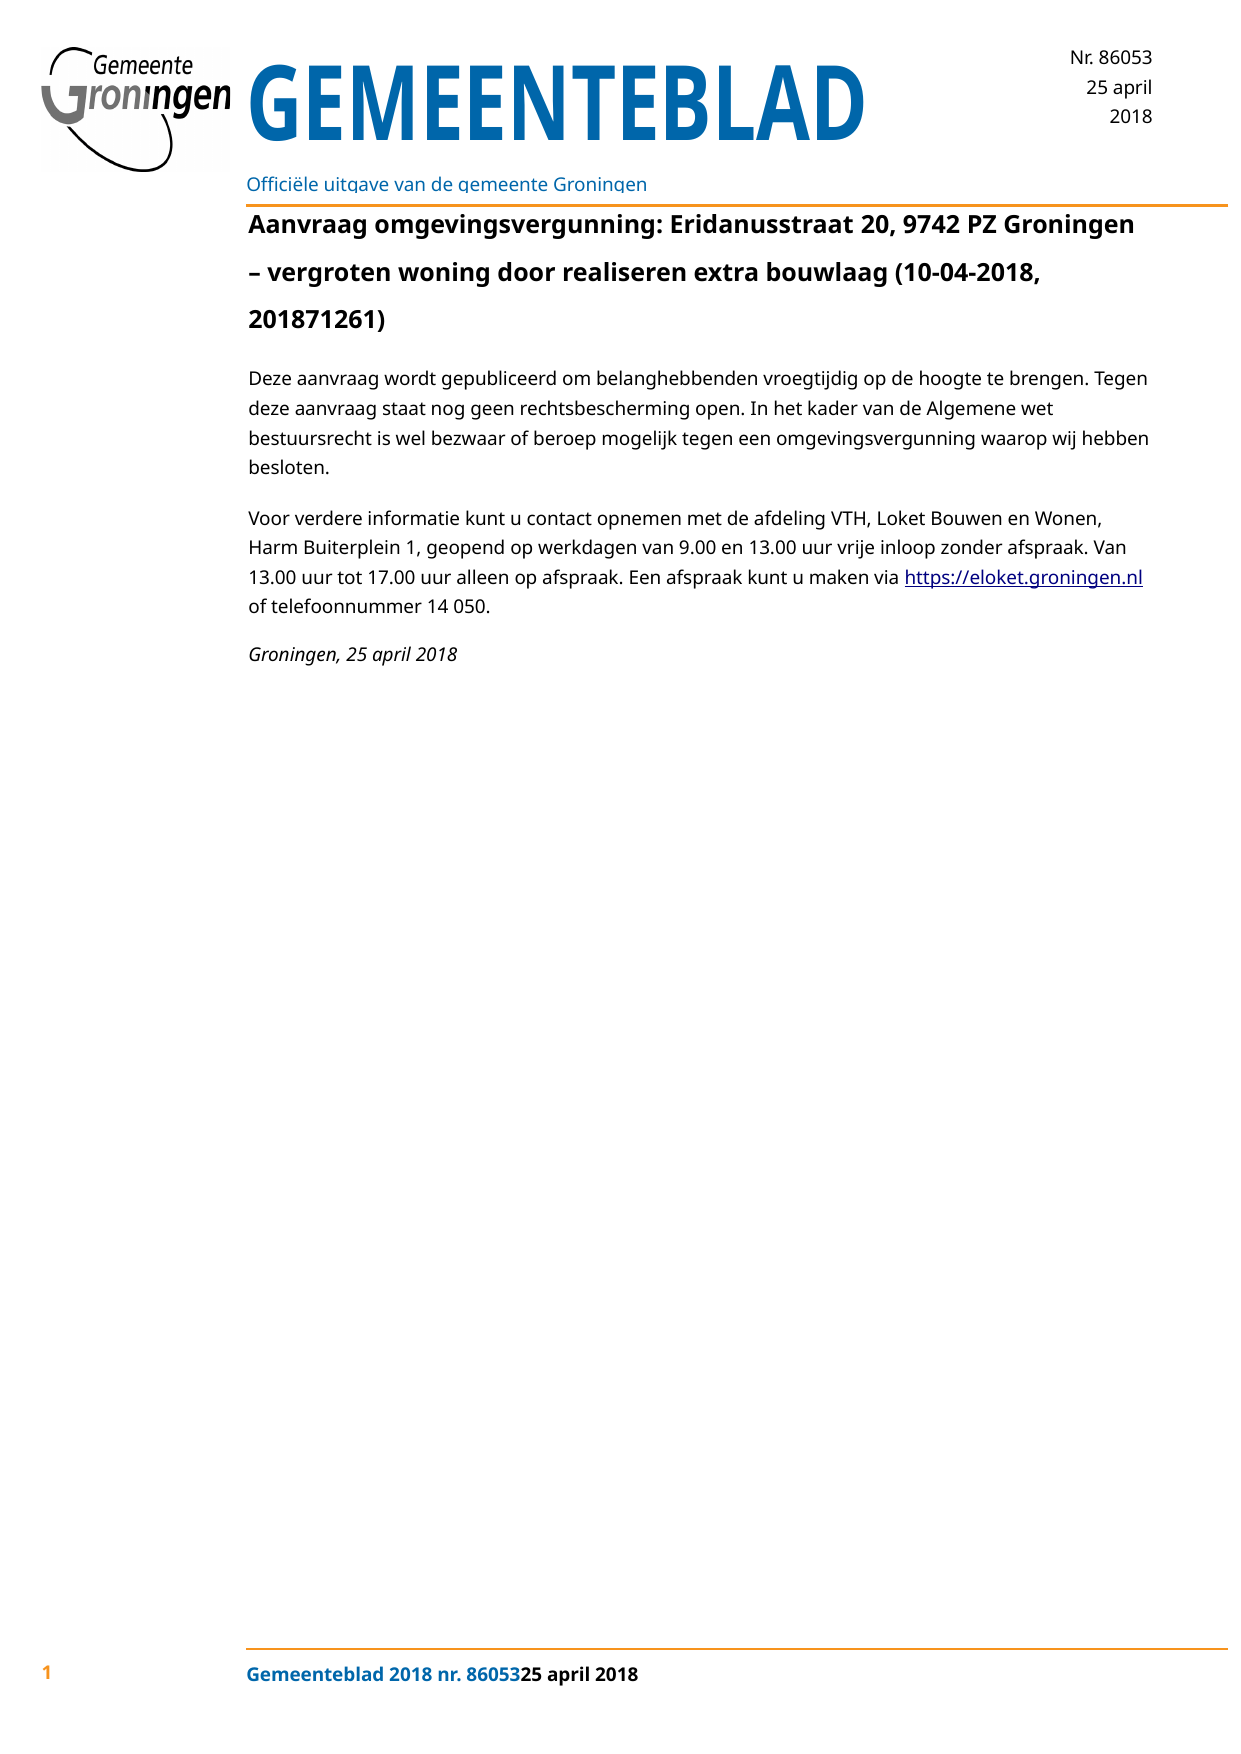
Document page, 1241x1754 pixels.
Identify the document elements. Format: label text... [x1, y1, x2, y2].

text Deze aanvraag wordt gepubliceerd om belanghebbenden vroegtijdig op de hoogte te brengen. Tegen deze aanvraag staat nog geen rechtsbescherming open. In het kader van de Algemene wet bestuursrecht is wel bezwaar of beroep mogelijk tegen een omgevingsvergunning waarop wij hebben besloten. [248, 366, 1152, 480]
text Groningen, 25 april 2018 [248, 641, 1152, 667]
text Voor verdere informatie kunt u contact opnemen met de afdeling VTH, Loket Bouwen en Wonen, Harm Buiterplein 1, geopend op werkdagen van 9.00 en 13.00 uur vrije inloop zonder afspraak. Van 13.00 uur tot 17.00 uur alleen op afspraak. Een afspraak kunt u maken via https://eloket.groningen.nl of telefoonnummer 14 050. [248, 505, 1152, 619]
text Aanvraag omgevingsvergunning: Eridanusstraat 20, 9742 PZ Groningen – vergroten woning door realiseren extra bouwlaag (10-04-2018, 201871261) [248, 207, 1152, 336]
picture [41, 47, 231, 172]
